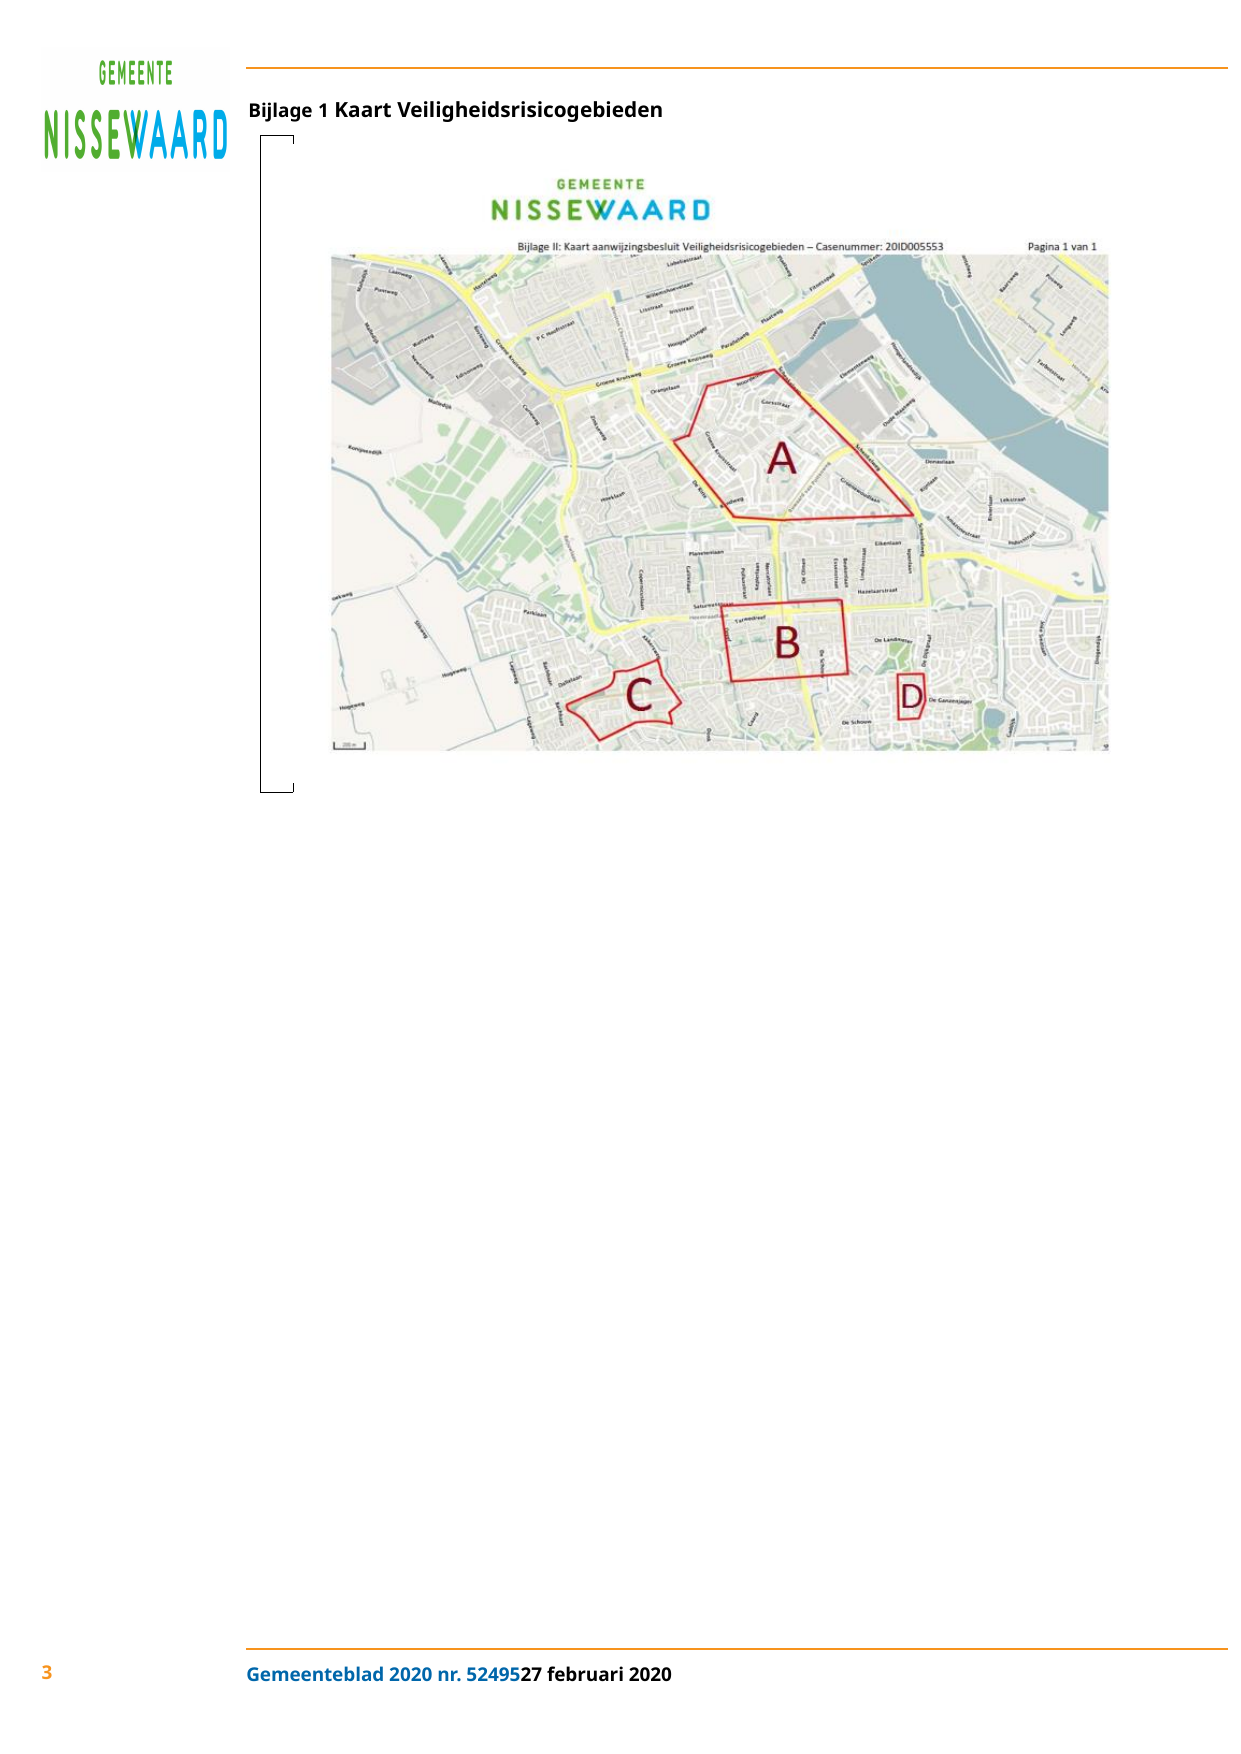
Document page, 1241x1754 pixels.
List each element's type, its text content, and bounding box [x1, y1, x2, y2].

picture [41, 47, 231, 172]
text Bijlage 1 Kaart Veiligheidsrisicogebieden [248, 95, 1152, 123]
picture [268, 144, 1173, 783]
